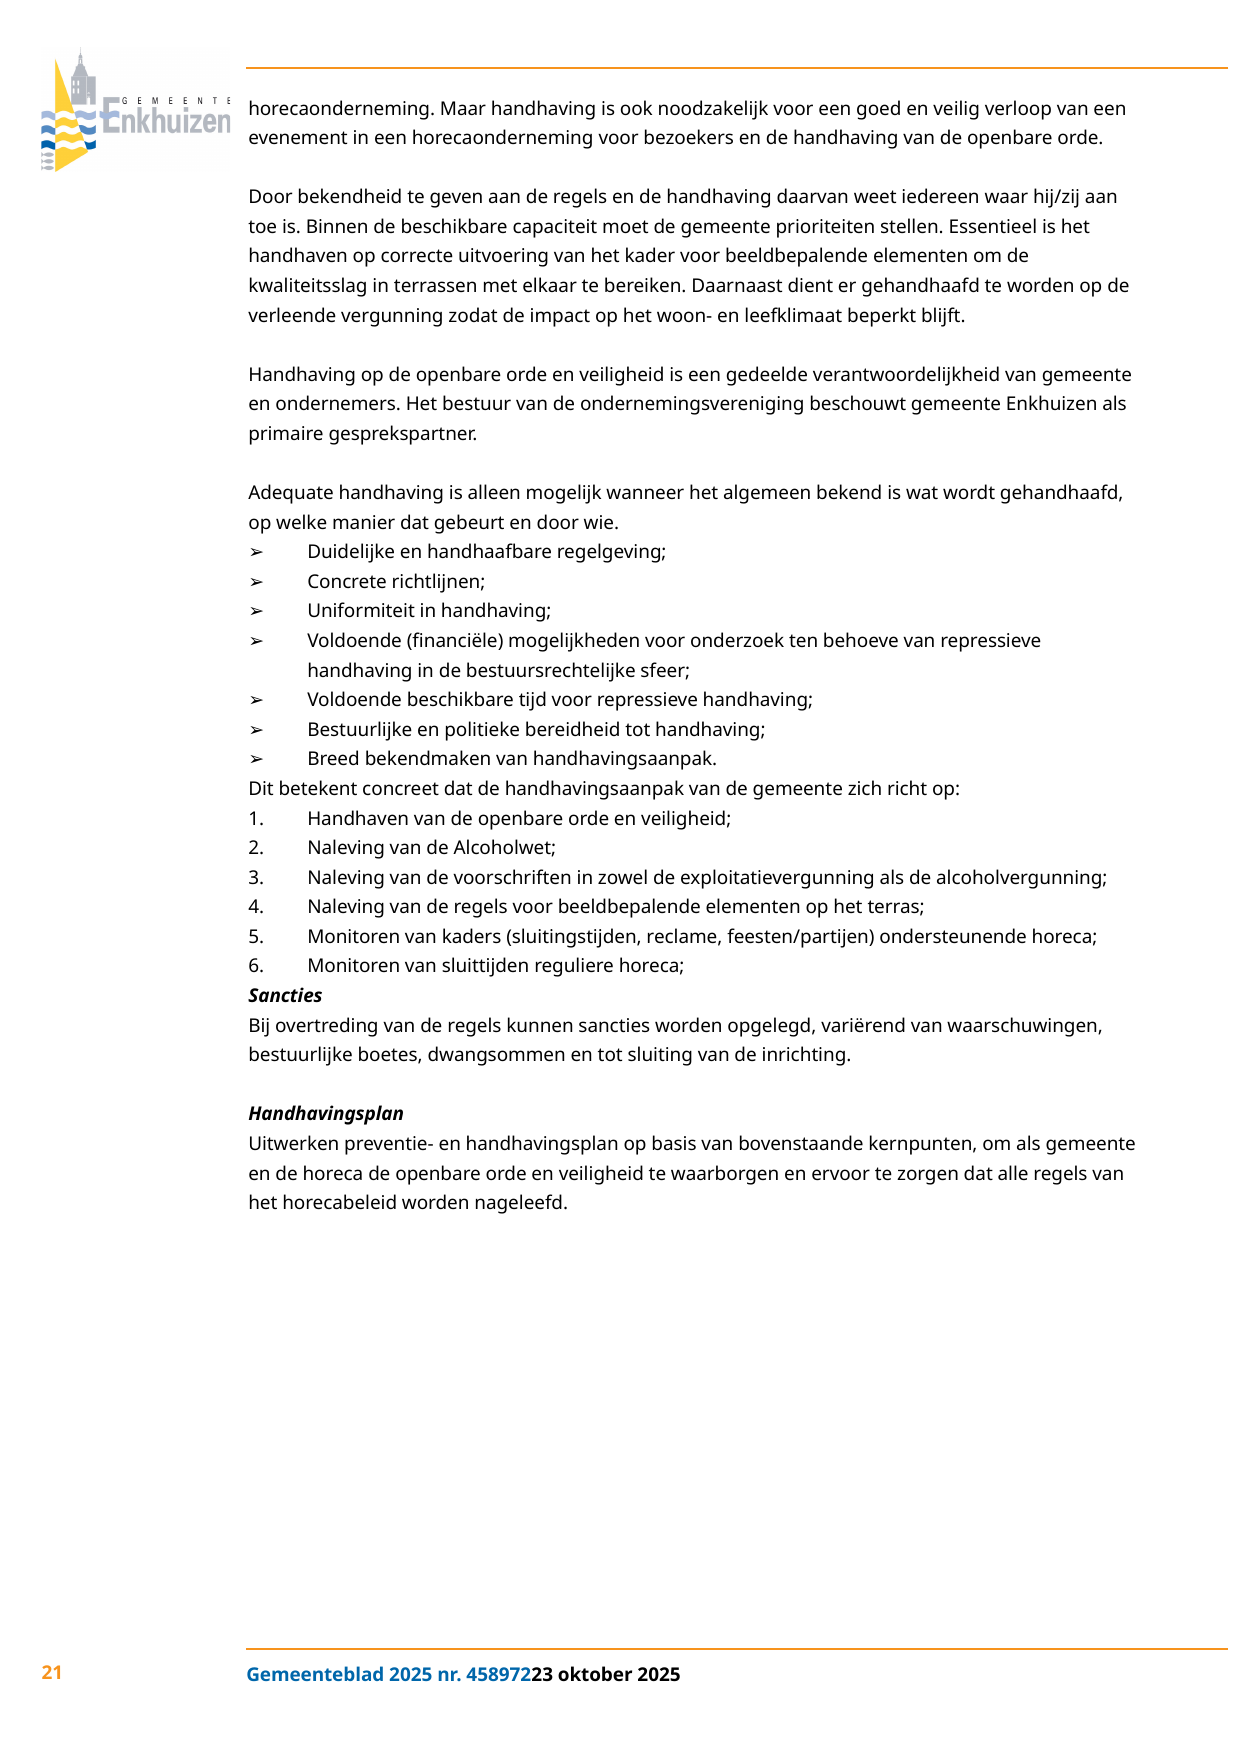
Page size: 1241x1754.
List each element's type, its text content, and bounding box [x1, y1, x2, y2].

picture [41, 47, 231, 172]
list Uniformiteit in handhaving; [248, 598, 1152, 623]
list Bestuurlijke en politieke bereidheid tot handhaving; [248, 716, 1152, 742]
list Breed bekendmaken van handhavingsaanpak. [248, 746, 1152, 771]
list Concrete richtlijnen; [248, 568, 1152, 594]
text Bij overtreding van de regels kunnen sancties worden opgelegd, variërend van waarschuwingen, bestuurlijke boetes, dwangsommen en tot sluiting van de inrichting. [248, 1012, 1152, 1067]
list Handhaven van de openbare orde en veiligheid; [248, 805, 1152, 831]
list Voldoende (financiële) mogelijkheden voor onderzoek ten behoeve van repressieve handhaving in de bestuursrechtelijke sfeer; [248, 627, 1152, 683]
text Dit betekent concreet dat de handhavingsaanpak van de gemeente zich richt op: [248, 775, 1152, 801]
text Adequate handhaving is alleen mogelijk wanneer het algemeen bekend is wat wordt gehandhaafd, op welke manier dat gebeurt en door wie. [248, 479, 1152, 535]
list Naleving van de regels voor beeldbepalende elementen op het terras; [248, 893, 1152, 919]
list Duidelijke en handhaafbare regelgeving; [248, 538, 1152, 564]
list Naleving van de voorschriften in zowel de exploitatievergunning als de alcoholvergunning; [248, 864, 1152, 890]
text Sancties [248, 982, 1152, 1008]
text Door bekendheid te geven aan de regels en de handhaving daarvan weet iedereen waar hij/zij aan toe is. Binnen de beschikbare capaciteit moet de gemeente prioriteiten stellen. Essentieel is het handhaven op correcte uitvoering van het kader voor beeldbepalende elementen om de kwaliteitsslag in terrassen met elkaar te bereiken. Daarnaast dient er gehandhaafd te worden op de verleende vergunning zodat de impact op het woon- en leefklimaat beperkt blijft. [248, 183, 1152, 328]
list Monitoren van kaders (sluitingstijden, reclame, feesten/partijen) ondersteunende horeca; [248, 923, 1152, 949]
text Handhaving op de openbare orde en veiligheid is een gedeelde verantwoordelijkheid van gemeente en ondernemers. Het bestuur van de ondernemingsvereniging beschouwt gemeente Enkhuizen als primaire gesprekspartner. [248, 361, 1152, 446]
list Naleving van de Alcoholwet; [248, 834, 1152, 860]
list Voldoende beschikbare tijd voor repressieve handhaving; [248, 686, 1152, 712]
text Uitwerken preventie- en handhavingsplan op basis van bovenstaande kernpunten, om als gemeente en de horeca de openbare orde en veiligheid te waarborgen en ervoor te zorgen dat alle regels van het horecabeleid worden nageleefd. [248, 1130, 1152, 1215]
list Monitoren van sluittijden reguliere horeca; [248, 953, 1152, 978]
text horecaonderneming. Maar handhaving is ook noodzakelijk voor een goed en veilig verloop van een evenement in een horecaonderneming voor bezoekers en de handhaving van de openbare orde. [248, 95, 1152, 150]
text Handhavingsplan [248, 1101, 1152, 1126]
